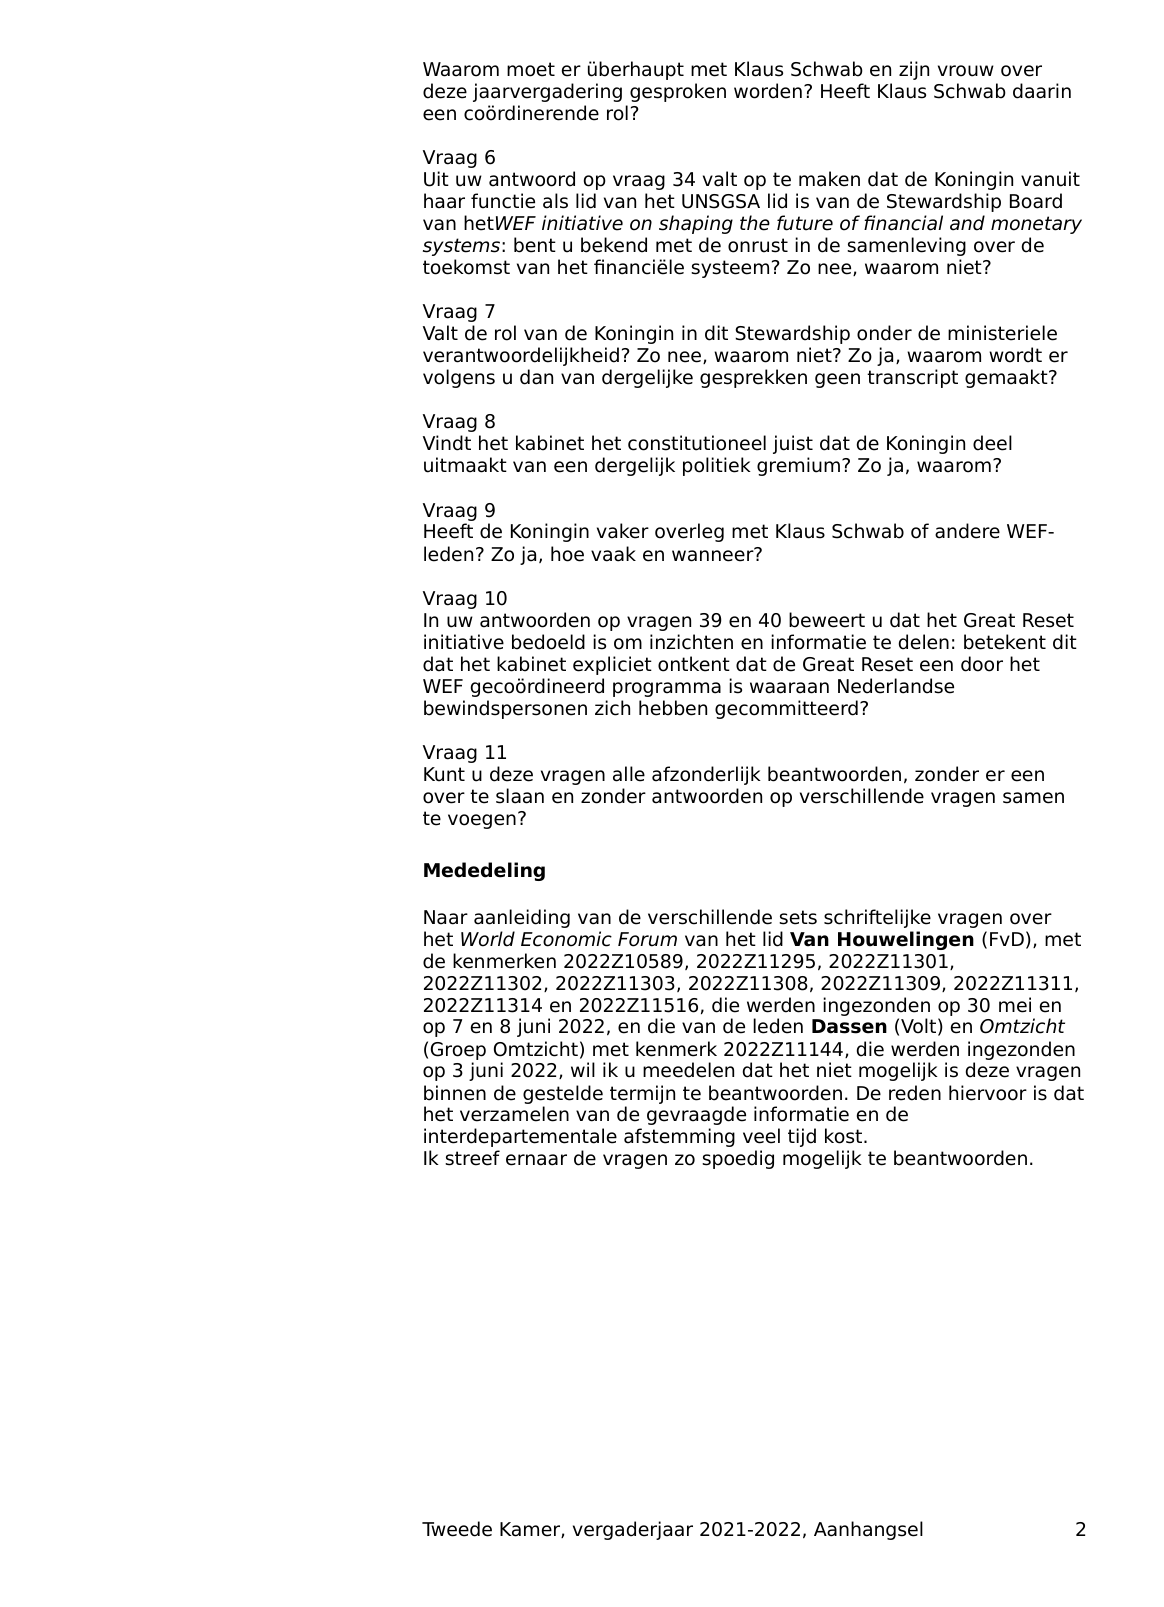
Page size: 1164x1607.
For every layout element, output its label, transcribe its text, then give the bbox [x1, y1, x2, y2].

text Vraag 7 [422, 301, 1087, 323]
text Uit uw antwoord op vraag 34 valt op te maken dat de Koningin vanuit haar functie als lid van het UNSGSA lid is van de Stewardship Board van hetWEF initiative on shaping the future of financial and monetary systems: bent u bekend met de onrust in de samenleving over de toekomst van het financiële systeem? Zo nee, waarom niet? [422, 169, 1087, 279]
subtitle Mededeling [422, 859, 1087, 882]
text Vindt het kabinet het constitutioneel juist dat de Koningin deel uitmaakt van een dergelijk politiek gremium? Zo ja, waarom? [422, 433, 1087, 477]
text Waarom moet er überhaupt met Klaus Schwab en zijn vrouw over deze jaarvergadering gesproken worden? Heeft Klaus Schwab daarin een coördinerende rol? [422, 59, 1087, 125]
text Ik streef ernaar de vragen zo spoedig mogelijk te beantwoorden. [422, 1148, 1087, 1170]
text Vraag 10 [422, 588, 1087, 609]
text Vraag 8 [422, 411, 1087, 433]
text Heeft de Koningin vaker overleg met Klaus Schwab of andere WEF-leden? Zo ja, hoe vaak en wanneer? [422, 521, 1087, 565]
text Kunt u deze vragen alle afzonderlijk beantwoorden, zonder er een over te slaan en zonder antwoorden op verschillende vragen samen te voegen? [422, 764, 1087, 829]
text Valt de rol van de Koningin in dit Stewardship onder de ministeriele verantwoordelijkheid? Zo nee, waarom niet? Zo ja, waarom wordt er volgens u dan van dergelijke gesprekken geen transcript gemaakt? [422, 323, 1087, 389]
text In uw antwoorden op vragen 39 en 40 beweert u dat het Great Reset initiative bedoeld is om inzichten en informatie te delen: betekent dit dat het kabinet expliciet ontkent dat de Great Reset een door het WEF gecoördineerd programma is waaraan Nederlandse bewindspersonen zich hebben gecommitteerd? [422, 609, 1087, 719]
text Vraag 6 [422, 147, 1087, 169]
text Naar aanleiding van de verschillende sets schriftelijke vragen over het World Economic Forum van het lid Van Houwelingen (FvD), met de kenmerken 2022Z10589, 2022Z11295, 2022Z11301, 2022Z11302, 2022Z11303, 2022Z11308, 2022Z11309, 2022Z11311, 2022Z11314 en 2022Z11516, die werden ingezonden op 30 mei en op 7 en 8 juni 2022, en die van de leden Dassen (Volt) en Omtzicht (Groep Omtzicht) met kenmerk 2022Z11144, die werden ingezonden op 3 juni 2022, wil ik u meedelen dat het niet mogelijk is deze vragen binnen de gestelde termijn te beantwoorden. De reden hiervoor is dat het verzamelen van de gevraagde informatie en de interdepartementale afstemming veel tijd kost. [422, 907, 1087, 1148]
text Vraag 9 [422, 499, 1087, 521]
text Vraag 11 [422, 742, 1087, 764]
